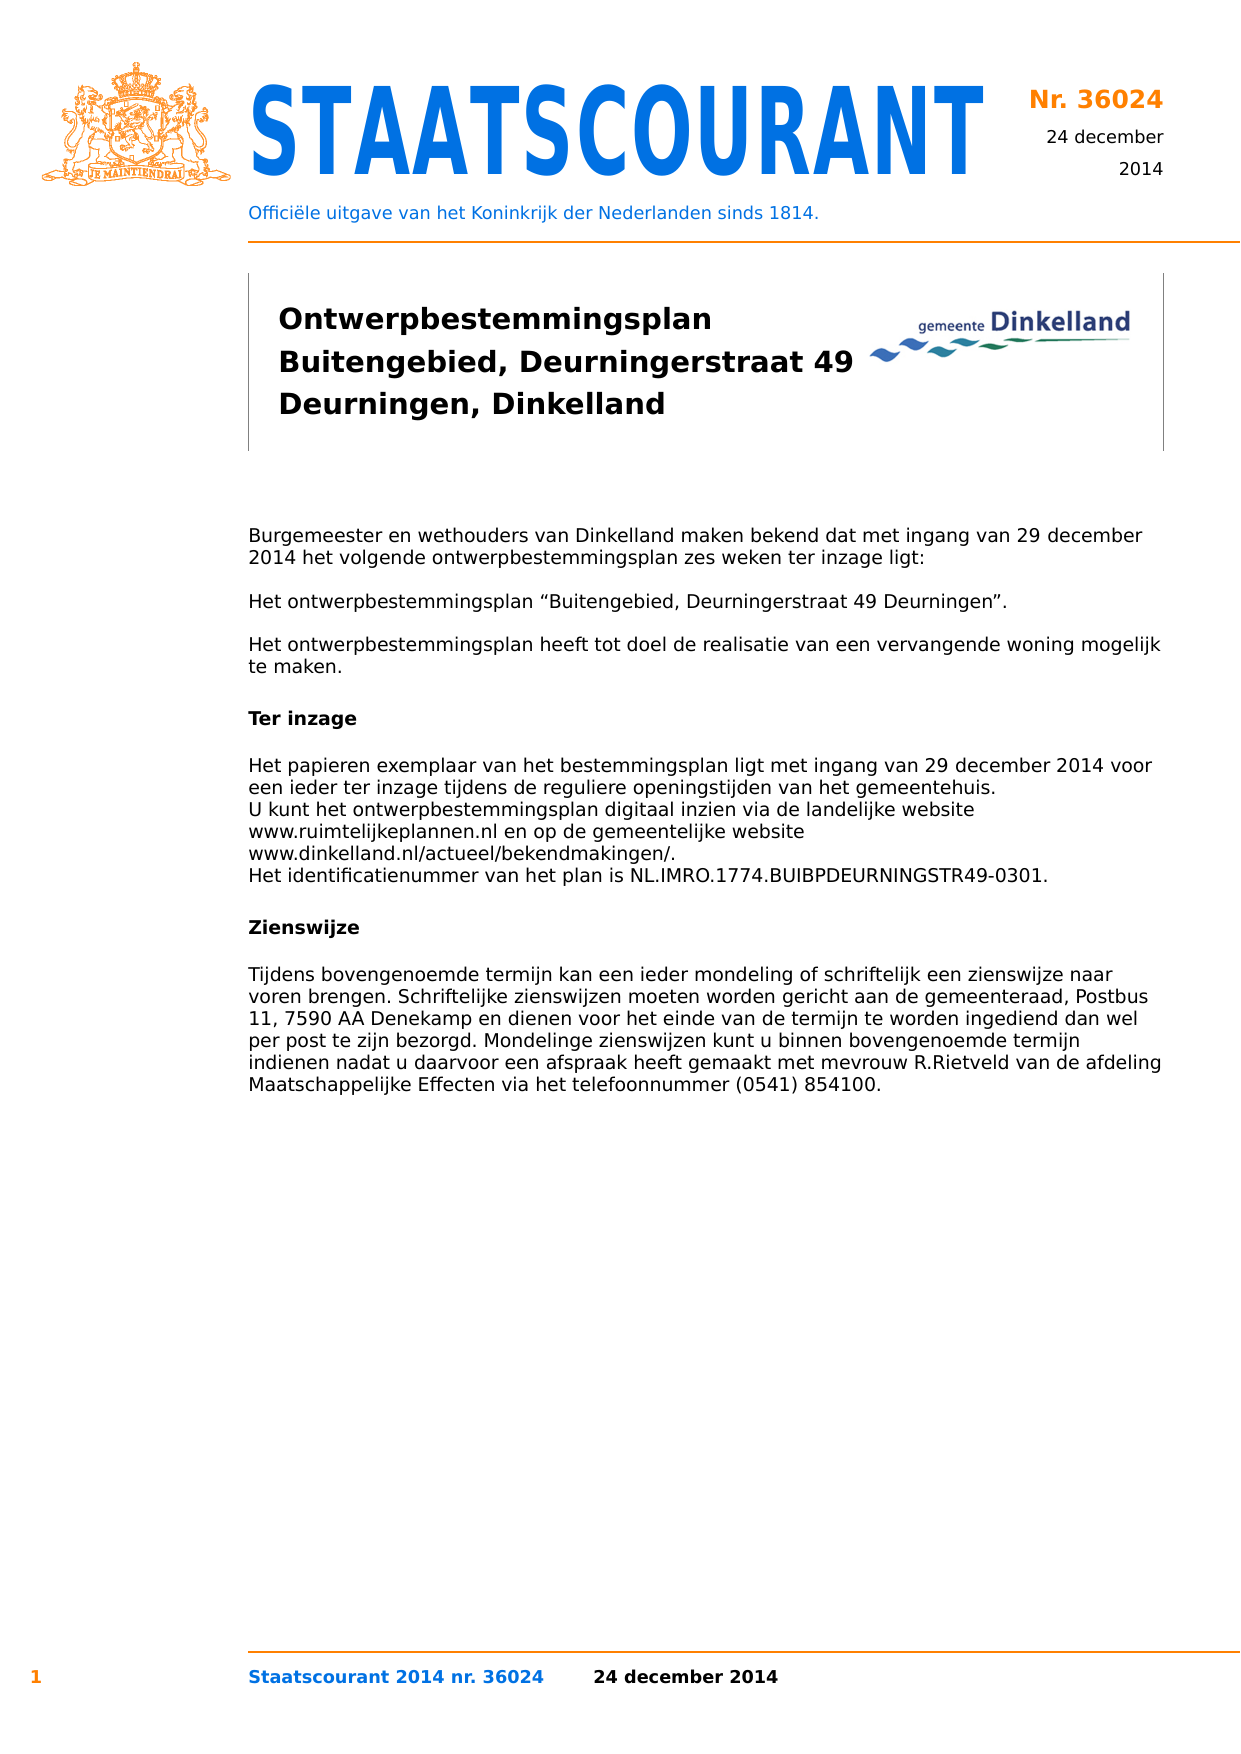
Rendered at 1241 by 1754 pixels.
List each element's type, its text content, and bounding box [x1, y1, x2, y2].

table_cell Officiële uitgave van het Koninkrijk der Nederlanden sinds 1814. [248, 203, 1240, 241]
table_header Nr. 36024 [998, 62, 1240, 121]
text Burgemeester en wethouders van Dinkelland maken bekend dat met ingang van 29 december 2014 het volgende ontwerpbestemmingsplan zes weken ter inzage ligt: [248, 525, 1163, 569]
text Het identificatienummer van het plan is NL.IMRO.1774.BUIBPDEURNINGSTR49-0301. [248, 865, 1163, 887]
picture [41, 62, 231, 186]
table_header STAATSCOURANT [248, 62, 998, 203]
text Het papieren exemplaar van het bestemmingsplan ligt met ingang van 29 december 2014 voor een ieder ter inzage tijdens de reguliere openingstijden van het gemeentehuis. [248, 755, 1163, 799]
subtitle Zienswijze [248, 917, 1163, 939]
subtitle Ter inzage [248, 708, 1163, 730]
text Het ontwerpbestemmingsplan heeft tot doel de realisatie van een vervangende woning mogelijk te maken. [248, 634, 1163, 678]
text Tijdens bovengenoemde termijn kan een ieder mondeling of schriftelijk een zienswijze naar voren brengen. Schriftelijke zienswijzen moeten worden gericht aan de gemeenteraad, Postbus 11, 7590 AA Denekamp en dienen voor het einde van de termijn te worden ingediend dan wel per post te zijn bezorgd. Mondelinge zienswijzen kunt u binnen bovengenoemde termijn indienen nadat u daarvoor een afspraak heeft gemaakt met mevrouw R.Rietveld van de afdeling Maatschappelijke Effecten via het telefoonnummer (0541) 854100. [248, 964, 1163, 1096]
table_header [25, 62, 248, 241]
picture [867, 302, 1134, 368]
text U kunt het ontwerpbestemmingsplan digitaal inzien via de landelijke website www.ruimtelijkeplannen.nl en op de gemeentelijke website www.dinkelland.nl/actueel/bekendmakingen/. [248, 799, 1163, 865]
table_cell 2014 [998, 153, 1240, 203]
subtitle Ontwerpbestemmingsplan Buitengebied, Deurningerstraat 49 Deurningen, Dinkelland [249, 273, 1163, 451]
text Het ontwerpbestemmingsplan “Buitengebied, Deurningerstraat 49 Deurningen”. [248, 591, 1163, 612]
table_cell 24 december [998, 121, 1240, 153]
